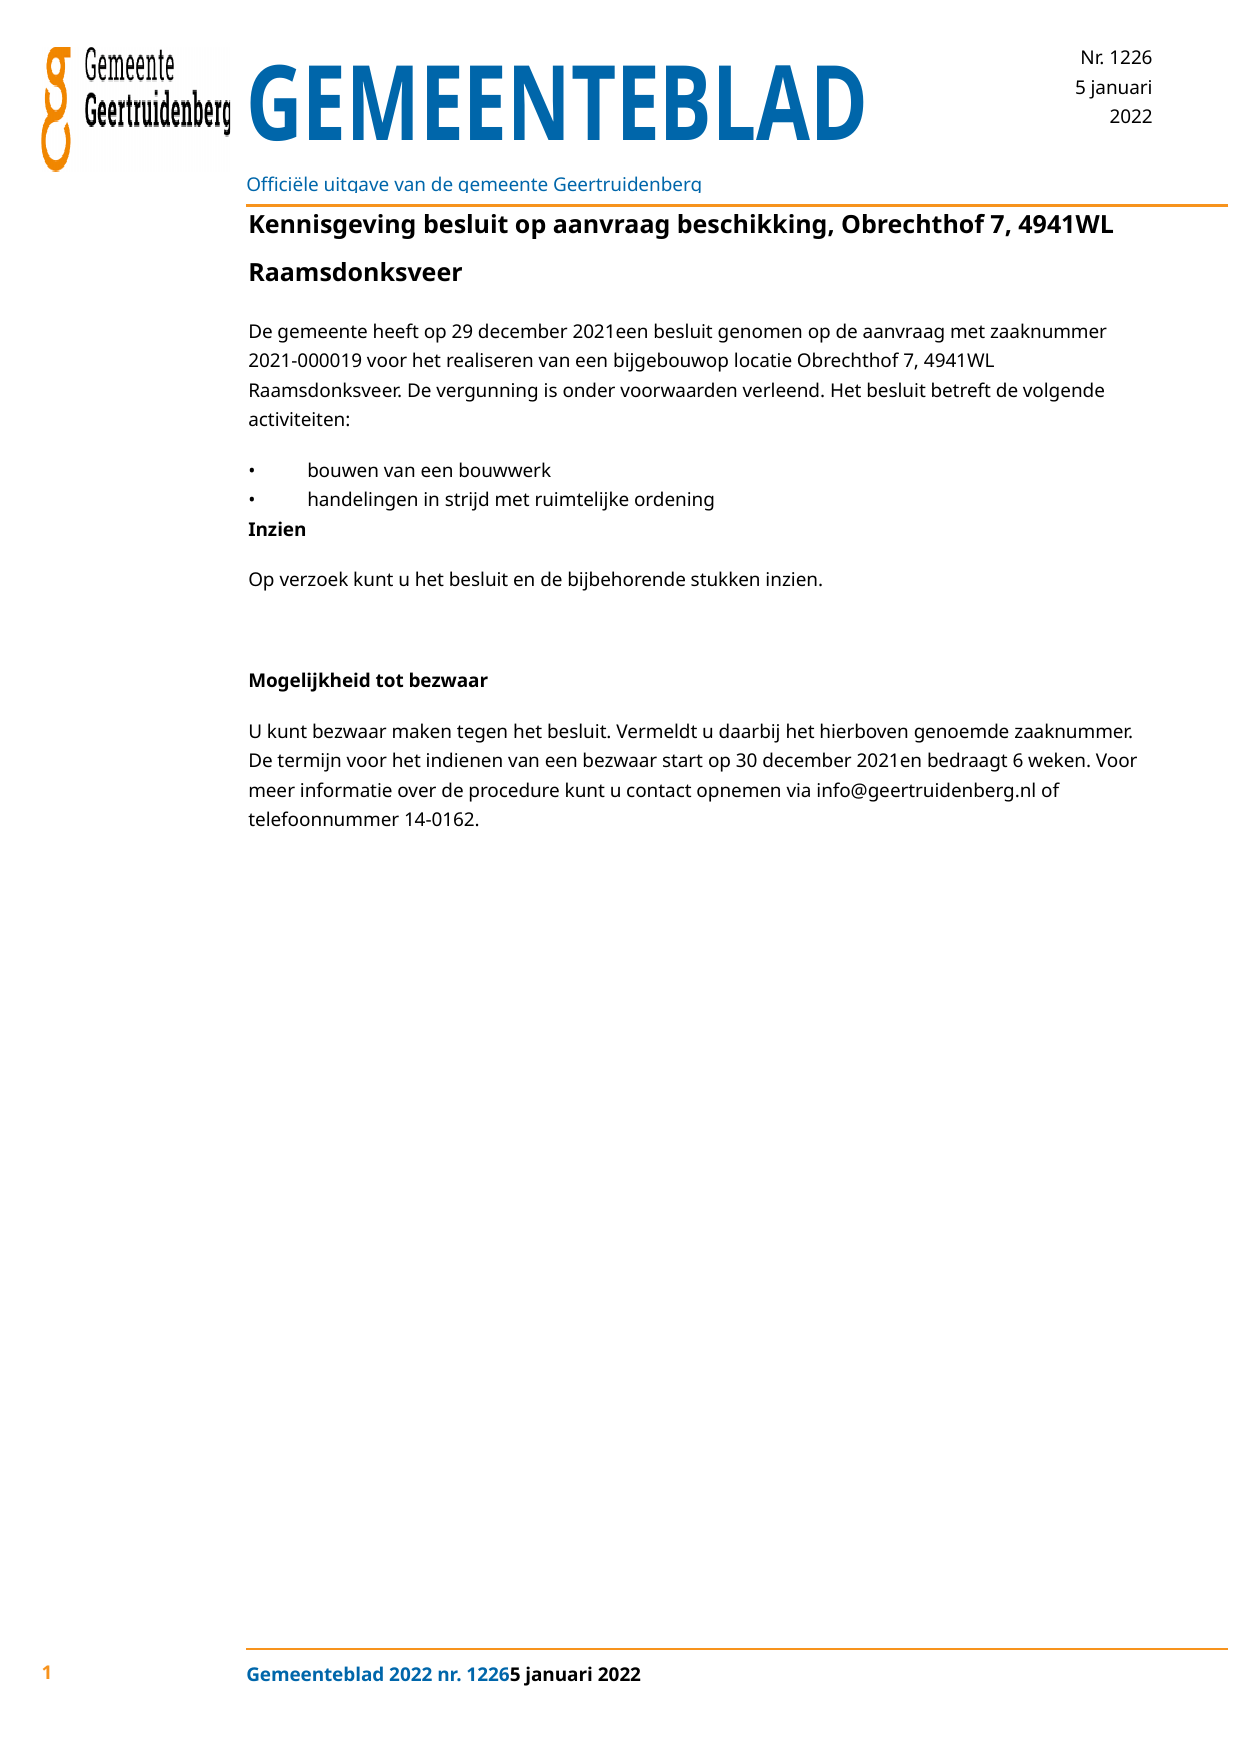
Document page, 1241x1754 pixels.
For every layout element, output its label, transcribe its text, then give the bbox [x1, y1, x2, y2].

text U kunt bezwaar maken tegen het besluit. Vermeldt u daarbij het hierboven genoemde zaaknummer. De termijn voor het indienen van een bezwaar start op 30 december 2021en bedraagt 6 weken. Voor meer informatie over de procedure kunt u contact opnemen via info@geertruidenberg.nl of telefoonnummer 14-0162. [248, 718, 1152, 832]
list bouwen van een bouwwerk [248, 457, 1152, 483]
text Op verzoek kunt u het besluit en de bijbehorende stukken inzien. [248, 567, 1152, 592]
text Kennisgeving besluit op aanvraag beschikking, Obrechthof 7, 4941WL Raamsdonksveer [248, 207, 1152, 288]
text De gemeente heeft op 29 december 2021een besluit genomen op de aanvraag met zaaknummer 2021-000019 voor het realiseren van een bijgebouwop locatie Obrechthof 7, 4941WL Raamsdonksveer. De vergunning is onder voorwaarden verleend. Het besluit betreft de volgende activiteiten: [248, 318, 1152, 432]
text Mogelijkheid tot bezwaar [248, 667, 1152, 693]
picture [41, 47, 231, 172]
list handelingen in strijd met ruimtelijke ordening [248, 487, 1152, 512]
text Inzien [248, 516, 1152, 542]
